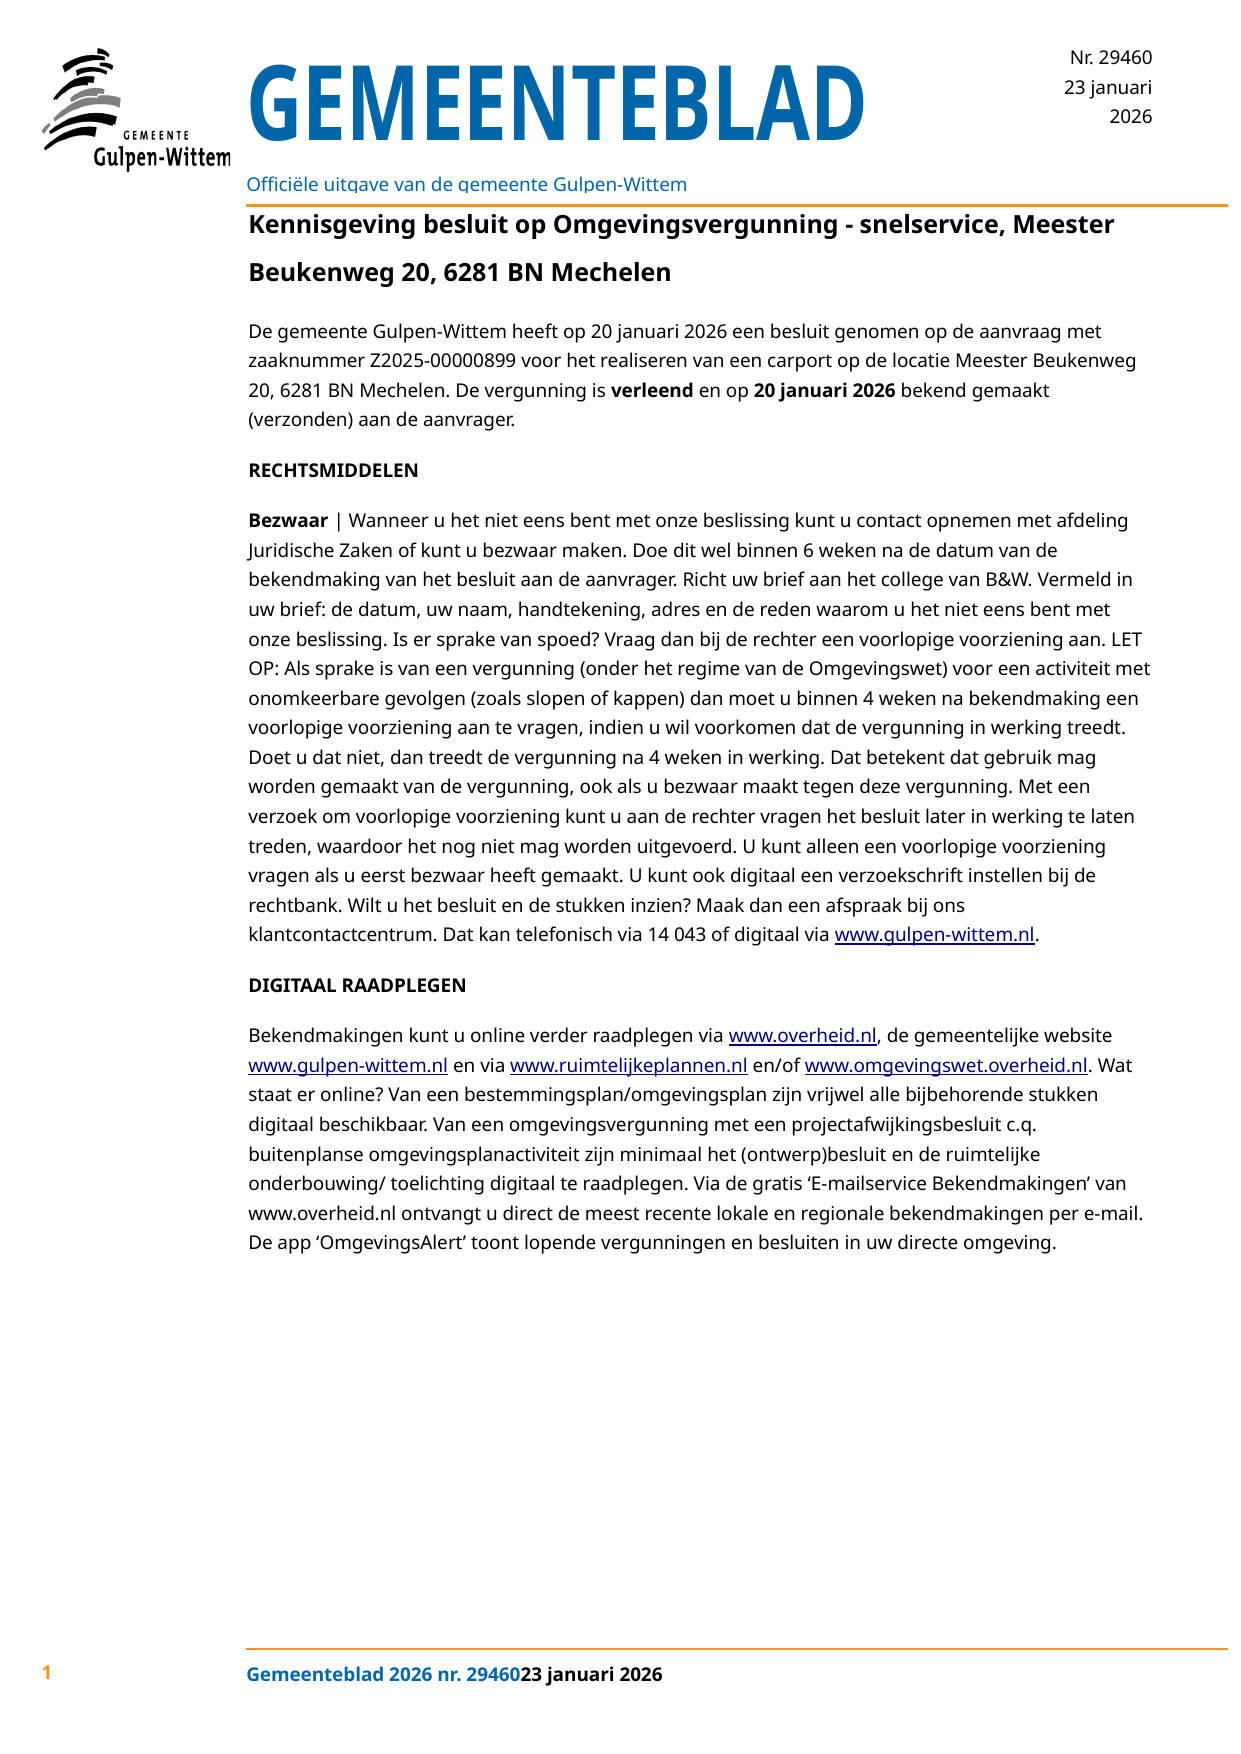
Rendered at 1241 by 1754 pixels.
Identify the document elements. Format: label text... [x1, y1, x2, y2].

picture [41, 47, 231, 172]
text De gemeente Gulpen-Wittem heeft op 20 januari 2026 een besluit genomen op de aanvraag met zaaknummer Z2025-00000899 voor het realiseren van een carport op de locatie Meester Beukenweg 20, 6281 BN Mechelen. De vergunning is verleend en op 20 januari 2026 bekend gemaakt (verzonden) aan de aanvrager. [248, 318, 1152, 432]
text Bekendmakingen kunt u online verder raadplegen via www.overheid.nl, de gemeentelijke website www.gulpen-wittem.nl en via www.ruimtelijkeplannen.nl en/of www.omgevingswet.overheid.nl. Wat staat er online? Van een bestemmingsplan/omgevingsplan zijn vrijwel alle bijbehorende stukken digitaal beschikbaar. Van een omgevingsvergunning met een projectafwijkingsbesluit c.q. buitenplanse omgevingsplanactiviteit zijn minimaal het (ontwerp)besluit en de ruimtelijke onderbouwing/ toelichting digitaal te raadplegen. Via de gratis ‘E-mailservice Bekendmakingen’ van www.overheid.nl ontvangt u direct de meest recente lokale en regionale bekendmakingen per e-mail. De app ‘OmgevingsAlert’ toont lopende vergunningen en besluiten in uw directe omgeving. [248, 1022, 1152, 1255]
text Bezwaar | Wanneer u het niet eens bent met onze beslissing kunt u contact opnemen met afdeling Juridische Zaken of kunt u bezwaar maken. Doe dit wel binnen 6 weken na de datum van de bekendmaking van het besluit aan de aanvrager. Richt uw brief aan het college van B&W. Vermeld in uw brief: de datum, uw naam, handtekening, adres en de reden waarom u het niet eens bent met onze beslissing. Is er sprake van spoed? Vraag dan bij de rechter een voorlopige voorziening aan. LET OP: Als sprake is van een vergunning (onder het regime van de Omgevingswet) voor een activiteit met onomkeerbare gevolgen (zoals slopen of kappen) dan moet u binnen 4 weken na bekendmaking een voorlopige voorziening aan te vragen, indien u wil voorkomen dat de vergunning in werking treedt. Doet u dat niet, dan treedt de vergunning na 4 weken in werking. Dat betekent dat gebruik mag worden gemaakt van de vergunning, ook als u bezwaar maakt tegen deze vergunning. Met een verzoek om voorlopige voorziening kunt u aan de rechter vragen het besluit later in werking te laten treden, waardoor het nog niet mag worden uitgevoerd. U kunt alleen een voorlopige voorziening vragen als u eerst bezwaar heeft gemaakt. U kunt ook digitaal een verzoekschrift instellen bij de rechtbank. Wilt u het besluit en de stukken inzien? Maak dan een afspraak bij ons klantcontactcentrum. Dat kan telefonisch via 14 043 of digitaal via www.gulpen-wittem.nl. [248, 507, 1152, 947]
text DIGITAAL RAADPLEGEN [248, 972, 1152, 998]
text RECHTSMIDDELEN [248, 457, 1152, 483]
text Kennisgeving besluit op Omgevingsvergunning - snelservice, Meester Beukenweg 20, 6281 BN Mechelen [248, 207, 1152, 288]
